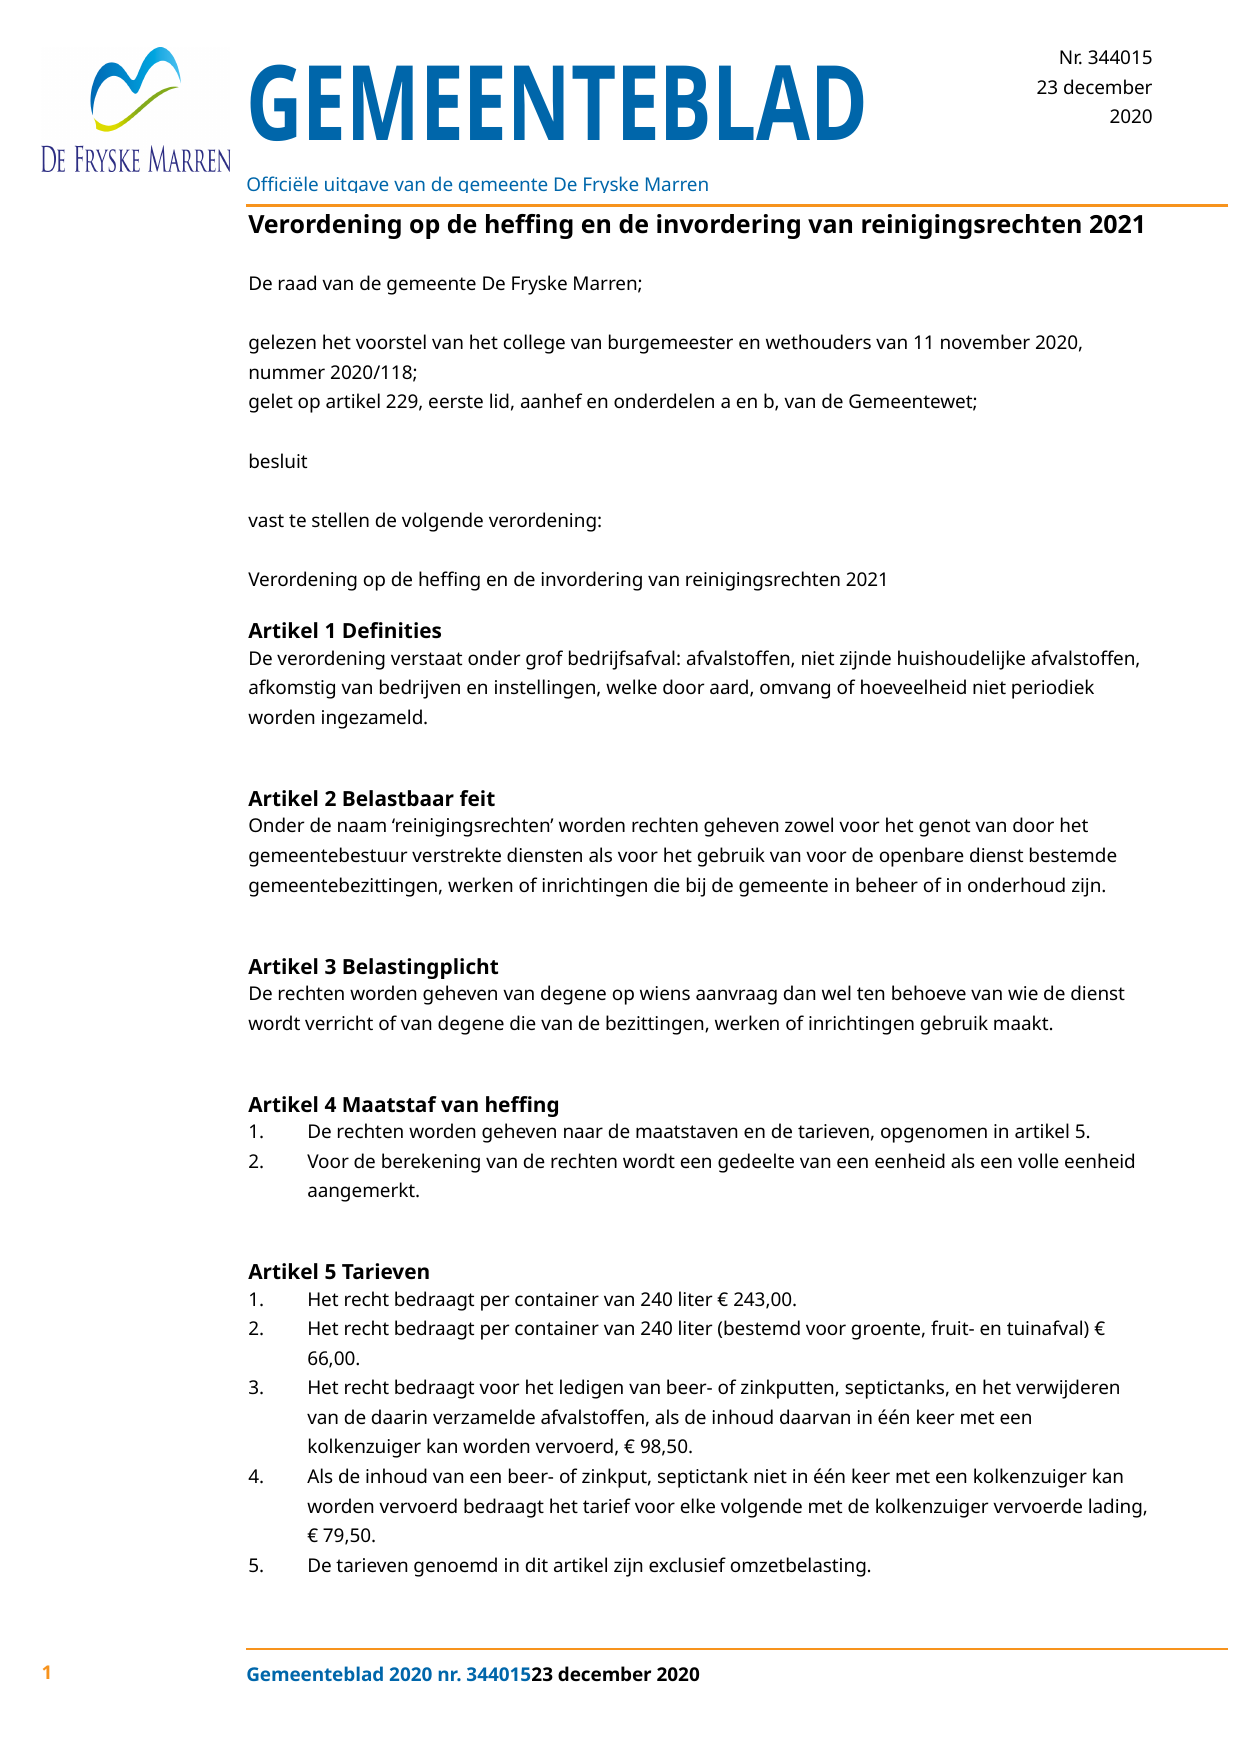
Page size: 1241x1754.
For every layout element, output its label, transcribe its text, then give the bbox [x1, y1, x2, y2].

list Voor de berekening van de rechten wordt een gedeelte van een eenheid als een volle eenheid aangemerkt. [248, 1148, 1152, 1203]
text Artikel 4 Maatstaf van heffing [248, 1090, 1152, 1118]
text gelet op artikel 229, eerste lid, aanhef en onderdelen a en b, van de Gemeentewet; [248, 389, 1152, 414]
text gelezen het voorstel van het college van burgemeester en wethouders van 11 november 2020, nummer 2020/118; [248, 329, 1152, 385]
text Artikel 2 Belastbaar feit [248, 784, 1152, 813]
text De rechten worden geheven van degene op wiens aanvraag dan wel ten behoeve van wie de dienst wordt verricht of van degene die van de bezittingen, werken of inrichtingen gebruik maakt. [248, 980, 1152, 1036]
list De tarieven genoemd in dit artikel zijn exclusief omzetbelasting. [248, 1552, 1152, 1578]
text De raad van de gemeente De Fryske Marren; [248, 270, 1152, 296]
list Het recht bedraagt voor het ledigen van beer- of zinkputten, septictanks, en het verwijderen van de daarin verzamelde afvalstoffen, als de inhoud daarvan in één keer met een kolkenzuiger kan worden vervoerd, € 98,50. [248, 1374, 1152, 1459]
text Verordening op de heffing en de invordering van reinigingsrechten 2021 [248, 207, 1152, 241]
text besluit [248, 448, 1152, 473]
list Het recht bedraagt per container van 240 liter € 243,00. [248, 1286, 1152, 1312]
picture [41, 47, 231, 172]
list De rechten worden geheven naar de maatstaven en de tarieven, opgenomen in artikel 5. [248, 1118, 1152, 1144]
text Onder de naam ‘reinigingsrechten’ worden rechten geheven zowel voor het genot van door het gemeentebestuur verstrekte diensten als voor het gebruik van voor de openbare dienst bestemde gemeentebezittingen, werken of inrichtingen die bij de gemeente in beheer of in onderhoud zijn. [248, 813, 1152, 897]
text De verordening verstaat onder grof bedrijfsafval: afvalstoffen, niet zijnde huishoudelijke afvalstoffen, afkomstig van bedrijven en instellingen, welke door aard, omvang of hoeveelheid niet periodiek worden ingezameld. [248, 645, 1152, 730]
text vast te stellen de volgende verordening: [248, 507, 1152, 533]
list Als de inhoud van een beer- of zinkput, septictank niet in één keer met een kolkenzuiger kan worden vervoerd bedraagt het tarief voor elke volgende met de kolkenzuiger vervoerde lading, € 79,50. [248, 1463, 1152, 1548]
text Verordening op de heffing en de invordering van reinigingsrechten 2021 [248, 566, 1152, 592]
text Artikel 5 Tarieven [248, 1257, 1152, 1286]
text Artikel 3 Belastingplicht [248, 952, 1152, 980]
list Het recht bedraagt per container van 240 liter (bestemd voor groente, fruit- en tuinafval) € 66,00. [248, 1315, 1152, 1371]
text Artikel 1 Definities [248, 617, 1152, 645]
